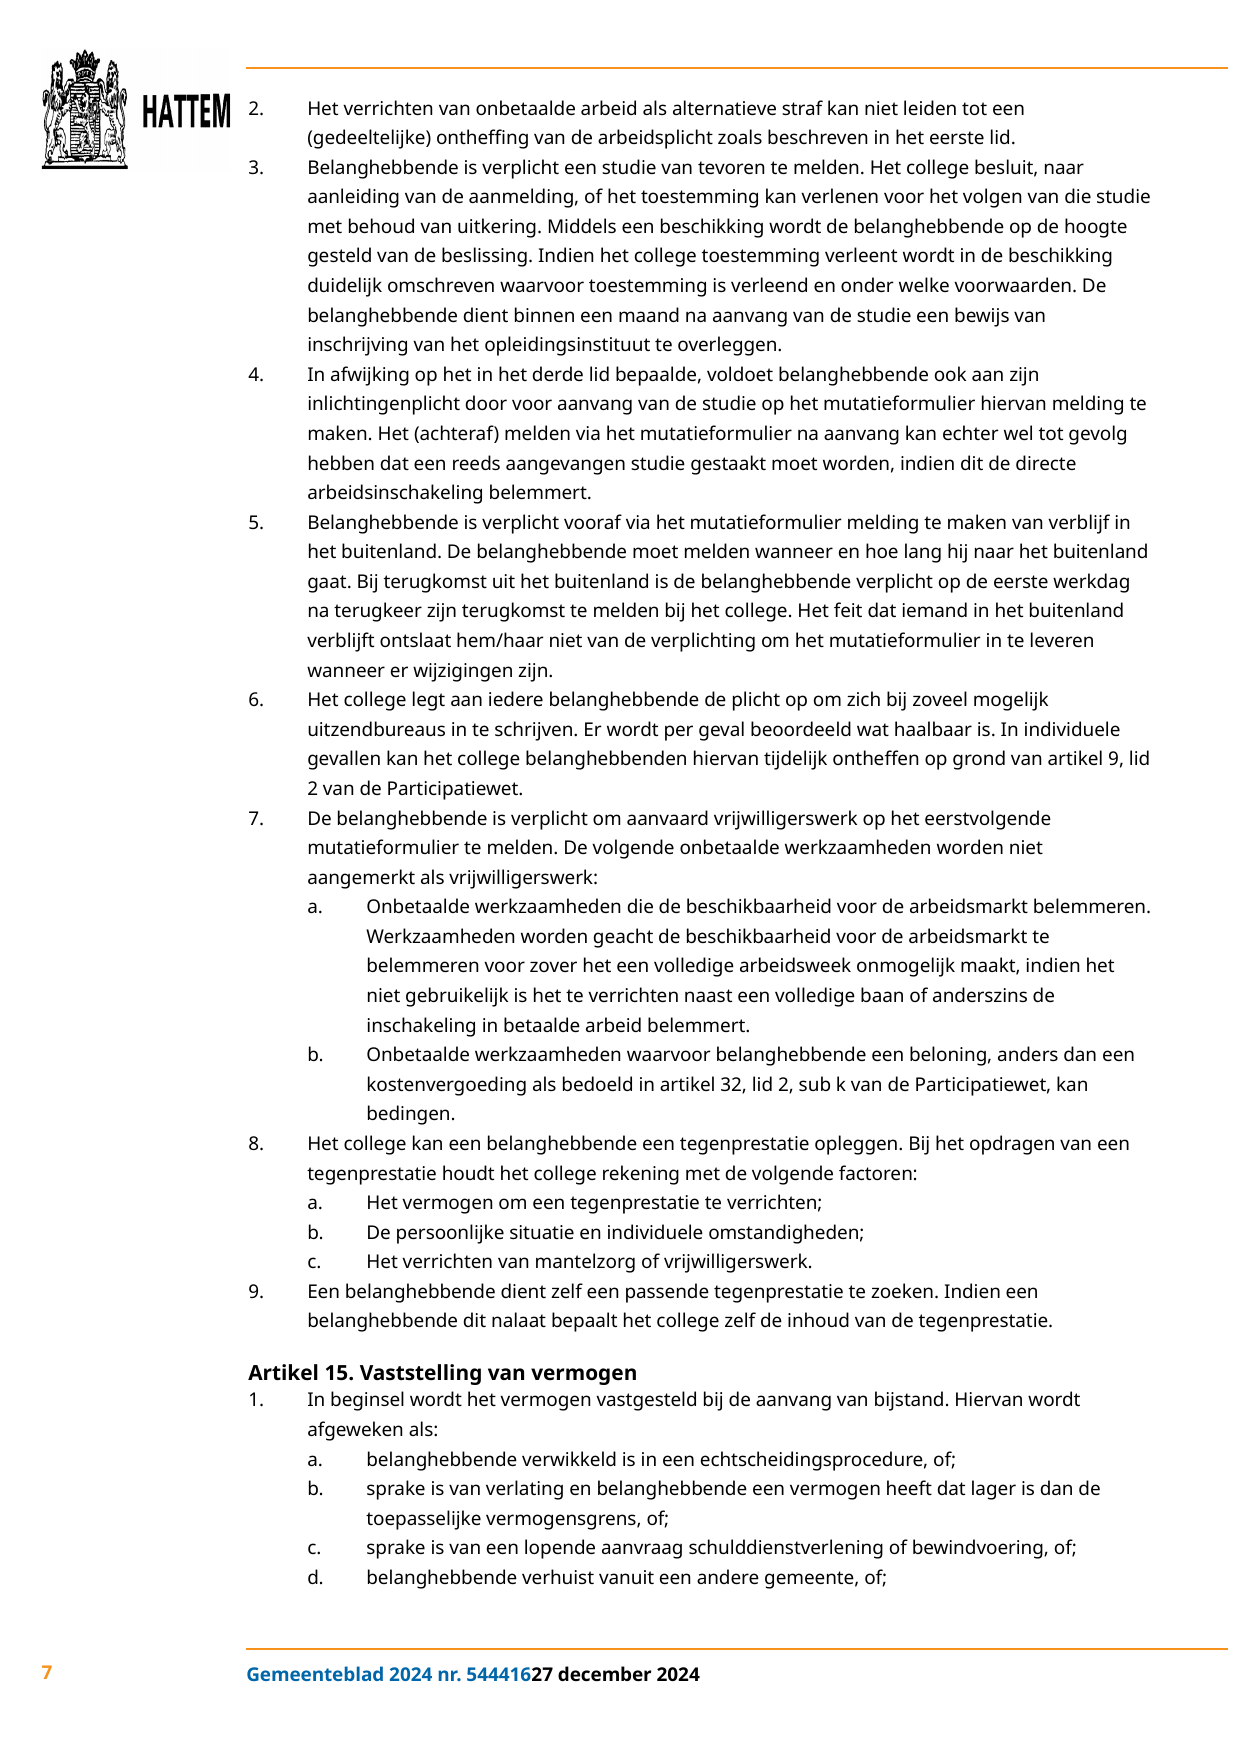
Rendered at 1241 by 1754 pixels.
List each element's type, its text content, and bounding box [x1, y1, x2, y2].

list Een belanghebbende dient zelf een passende tegenprestatie te zoeken. Indien een belanghebbende dit nalaat bepaalt het college zelf de inhoud van de tegenprestatie. [248, 1278, 1152, 1333]
list Het verrichten van mantelzorg of vrijwilligerswerk. [307, 1248, 1152, 1274]
list In beginsel wordt het vermogen vastgesteld bij de aanvang van bijstand. Hiervan wordt afgeweken als: [248, 1387, 1152, 1442]
list Onbetaalde werkzaamheden waarvoor belanghebbende een beloning, anders dan een kostenvergoeding als bedoeld in artikel 32, lid 2, sub k van de Participatiewet, kan bedingen. [307, 1041, 1152, 1126]
list belanghebbende verwikkeld is in een echtscheidingsprocedure, of; [307, 1446, 1152, 1471]
list Belanghebbende is verplicht een studie van tevoren te melden. Het college besluit, naar aanleiding van de aanmelding, of het toestemming kan verlenen voor het volgen van die studie met behoud van uitkering. Middels een beschikking wordt de belanghebbende op de hoogte gesteld van de beslissing. Indien het college toestemming verleent wordt in de beschikking duidelijk omschreven waarvoor toestemming is verleend en onder welke voorwaarden. De belanghebbende dient binnen een maand na aanvang van de studie een bewijs van inschrijving van het opleidingsinstituut te overleggen. [248, 154, 1152, 357]
picture [41, 47, 231, 172]
list De persoonlijke situatie en individuele omstandigheden; [307, 1219, 1152, 1245]
list belanghebbende verhuist vanuit een andere gemeente, of; [307, 1564, 1152, 1590]
list Het college legt aan iedere belanghebbende de plicht op om zich bij zoveel mogelijk uitzendbureaus in te schrijven. Er wordt per geval beoordeeld wat haalbaar is. In individuele gevallen kan het college belanghebbenden hiervan tijdelijk ontheffen op grond van artikel 9, lid 2 van de Participatiewet. [248, 686, 1152, 801]
text Artikel 15. Vaststelling van vermogen [248, 1358, 1152, 1387]
list Het college kan een belanghebbende een tegenprestatie opleggen. Bij het opdragen van een tegenprestatie houdt het college rekening met de volgende factoren: [248, 1130, 1152, 1186]
list Het vermogen om een tegenprestatie te verrichten; [307, 1189, 1152, 1215]
list Belanghebbende is verplicht vooraf via het mutatieformulier melding te maken van verblijf in het buitenland. De belanghebbende moet melden wanneer en hoe lang hij naar het buitenland gaat. Bij terugkomst uit het buitenland is de belanghebbende verplicht op de eerste werkdag na terugkeer zijn terugkomst te melden bij het college. Het feit dat iemand in het buitenland verblijft ontslaat hem/haar niet van de verplichting om het mutatieformulier in te leveren wanneer er wijzigingen zijn. [248, 509, 1152, 683]
list Onbetaalde werkzaamheden die de beschikbaarheid voor de arbeidsmarkt belemmeren. Werkzaamheden worden geacht de beschikbaarheid voor de arbeidsmarkt te belemmeren voor zover het een volledige arbeidsweek onmogelijk maakt, indien het niet gebruikelijk is het te verrichten naast een volledige baan of anderszins de inschakeling in betaalde arbeid belemmert. [307, 893, 1152, 1038]
list De belanghebbende is verplicht om aanvaard vrijwilligerswerk op het eerstvolgende mutatieformulier te melden. De volgende onbetaalde werkzaamheden worden niet aangemerkt als vrijwilligerswerk: [248, 805, 1152, 890]
list sprake is van een lopende aanvraag schulddienstverlening of bewindvoering, of; [307, 1534, 1152, 1560]
list Het verrichten van onbetaalde arbeid als alternatieve straf kan niet leiden tot een (gedeeltelijke) ontheffing van de arbeidsplicht zoals beschreven in het eerste lid. [248, 95, 1152, 150]
list sprake is van verlating en belanghebbende een vermogen heeft dat lager is dan de toepasselijke vermogensgrens, of; [307, 1475, 1152, 1531]
list In afwijking op het in het derde lid bepaalde, voldoet belanghebbende ook aan zijn inlichtingenplicht door voor aanvang van de studie op het mutatieformulier hiervan melding te maken. Het (achteraf) melden via het mutatieformulier na aanvang kan echter wel tot gevolg hebben dat een reeds aangevangen studie gestaakt moet worden, indien dit de directe arbeidsinschakeling belemmert. [248, 361, 1152, 505]
